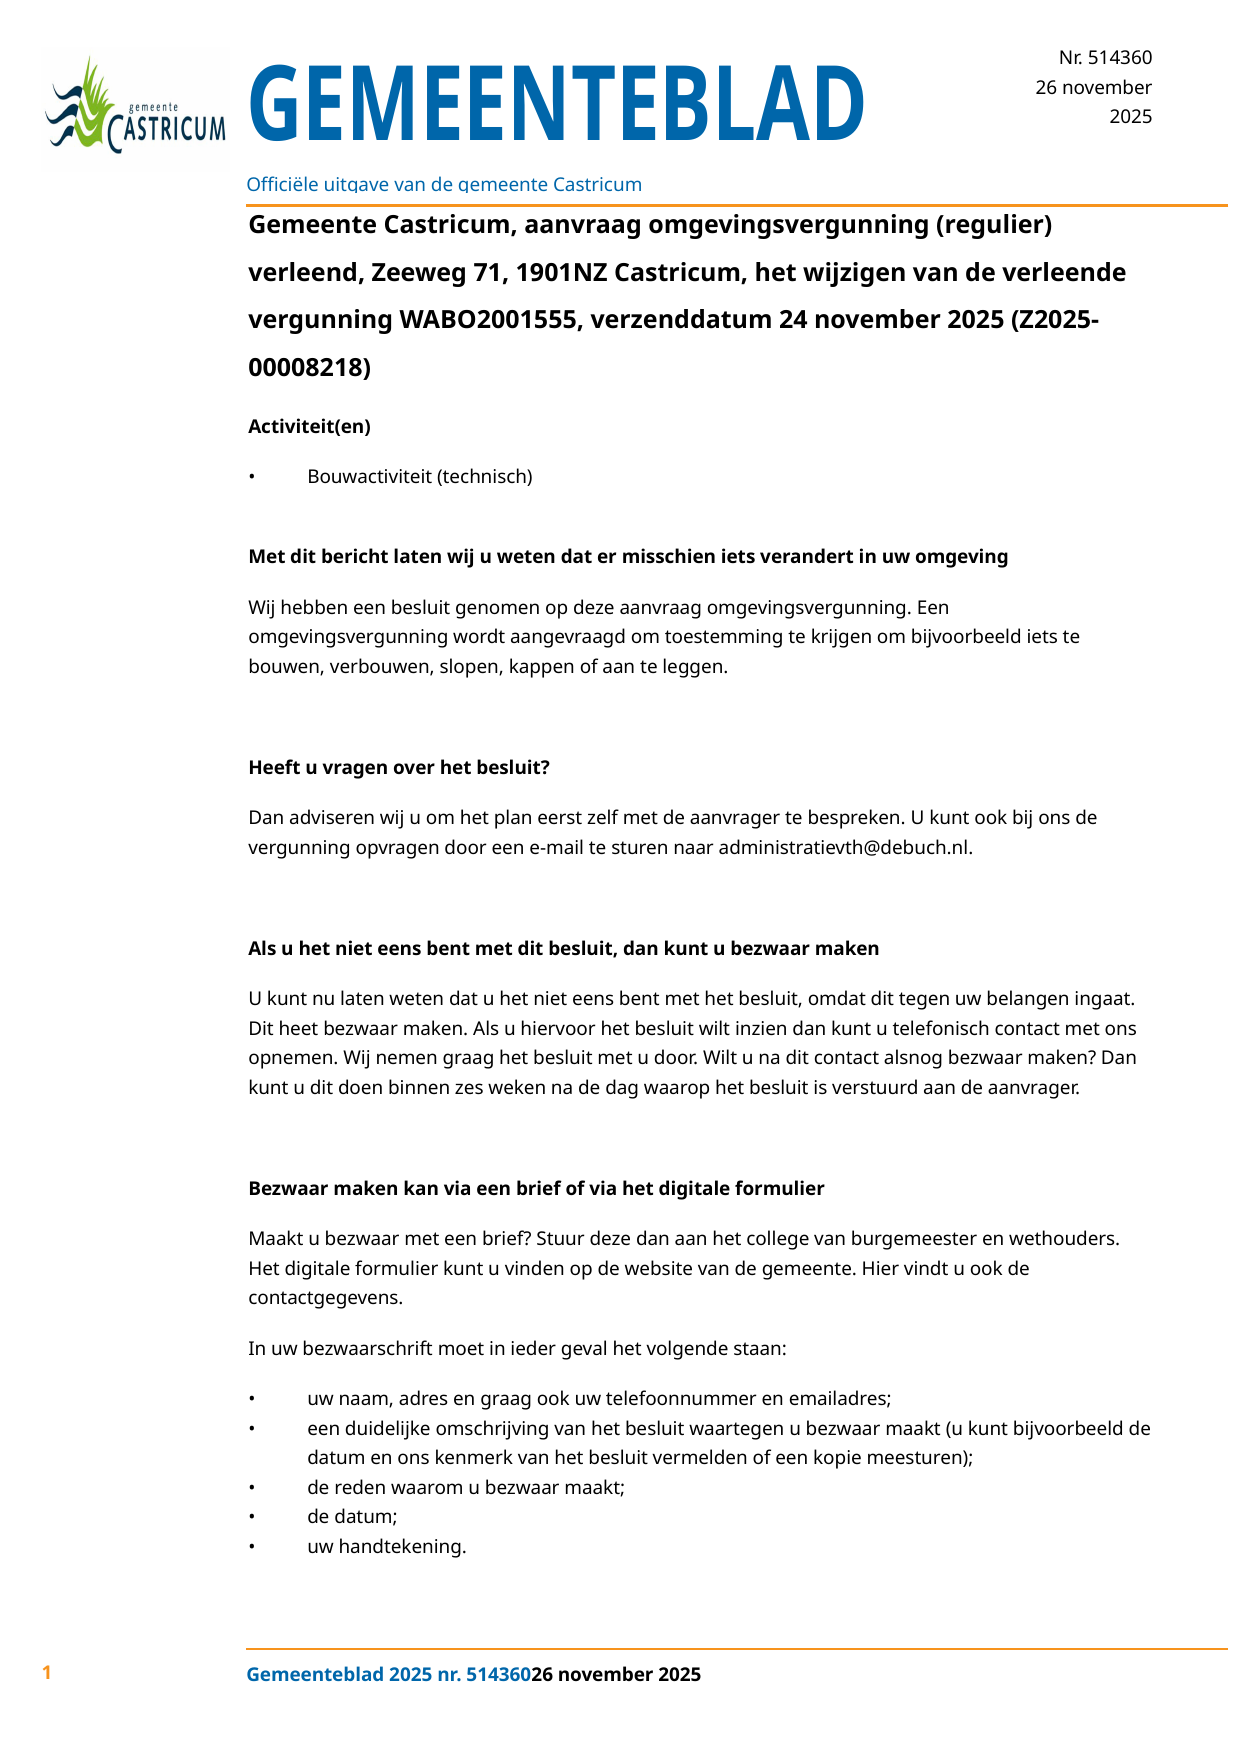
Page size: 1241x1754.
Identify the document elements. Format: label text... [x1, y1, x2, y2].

text Als u het niet eens bent met dit besluit, dan kunt u bezwaar maken [248, 935, 1152, 961]
list de datum; [248, 1503, 1152, 1529]
text Activiteit(en) [248, 413, 1152, 439]
text Heeft u vragen over het besluit? [248, 754, 1152, 780]
text Gemeente Castricum, aanvraag omgevingsvergunning (regulier) verleend, Zeeweg 71, 1901NZ Castricum, het wijzigen van de verleende vergunning WABO2001555, verzenddatum 24 november 2025 (Z2025-00008218) [248, 207, 1152, 384]
list Bouwactiviteit (technisch) [248, 463, 1152, 489]
text Wij hebben een besluit genomen op deze aanvraag omgevingsvergunning. Een omgevingsvergunning wordt aangevraagd om toestemming te krijgen om bijvoorbeeld iets te bouwen, verbouwen, slopen, kappen of aan te leggen. [248, 594, 1152, 679]
list uw handtekening. [248, 1533, 1152, 1559]
text Dan adviseren wij u om het plan eerst zelf met de aanvrager te bespreken. U kunt ook bij ons de vergunning opvragen door een e-mail te sturen naar administratievth@debuch.nl. [248, 804, 1152, 860]
picture [41, 47, 231, 172]
text Maakt u bezwaar met een brief? Stuur deze dan aan het college van burgemeester en wethouders. Het digitale formulier kunt u vinden op de website van de gemeente. Hier vindt u ook de contactgegevens. [248, 1225, 1152, 1310]
list een duidelijke omschrijving van het besluit waartegen u bezwaar maakt (u kunt bijvoorbeeld de datum en ons kenmerk van het besluit vermelden of een kopie meesturen); [248, 1415, 1152, 1470]
list de reden waarom u bezwaar maakt; [248, 1474, 1152, 1500]
list uw naam, adres en graag ook uw telefoonnummer en emailadres; [248, 1385, 1152, 1411]
text Met dit bericht laten wij u weten dat er misschien iets verandert in uw omgeving [248, 543, 1152, 569]
text Bezwaar maken kan via een brief of via het digitale formulier [248, 1175, 1152, 1201]
text In uw bezwaarschrift moet in ieder geval het volgende staan: [248, 1335, 1152, 1361]
text U kunt nu laten weten dat u het niet eens bent met het besluit, omdat dit tegen uw belangen ingaat. Dit heet bezwaar maken. Als u hiervoor het besluit wilt inzien dan kunt u telefonisch contact met ons opnemen. Wij nemen graag het besluit met u door. Wilt u na dit contact alsnog bezwaar maken? Dan kunt u dit doen binnen zes weken na de dag waarop het besluit is verstuurd aan de aanvrager. [248, 985, 1152, 1100]
